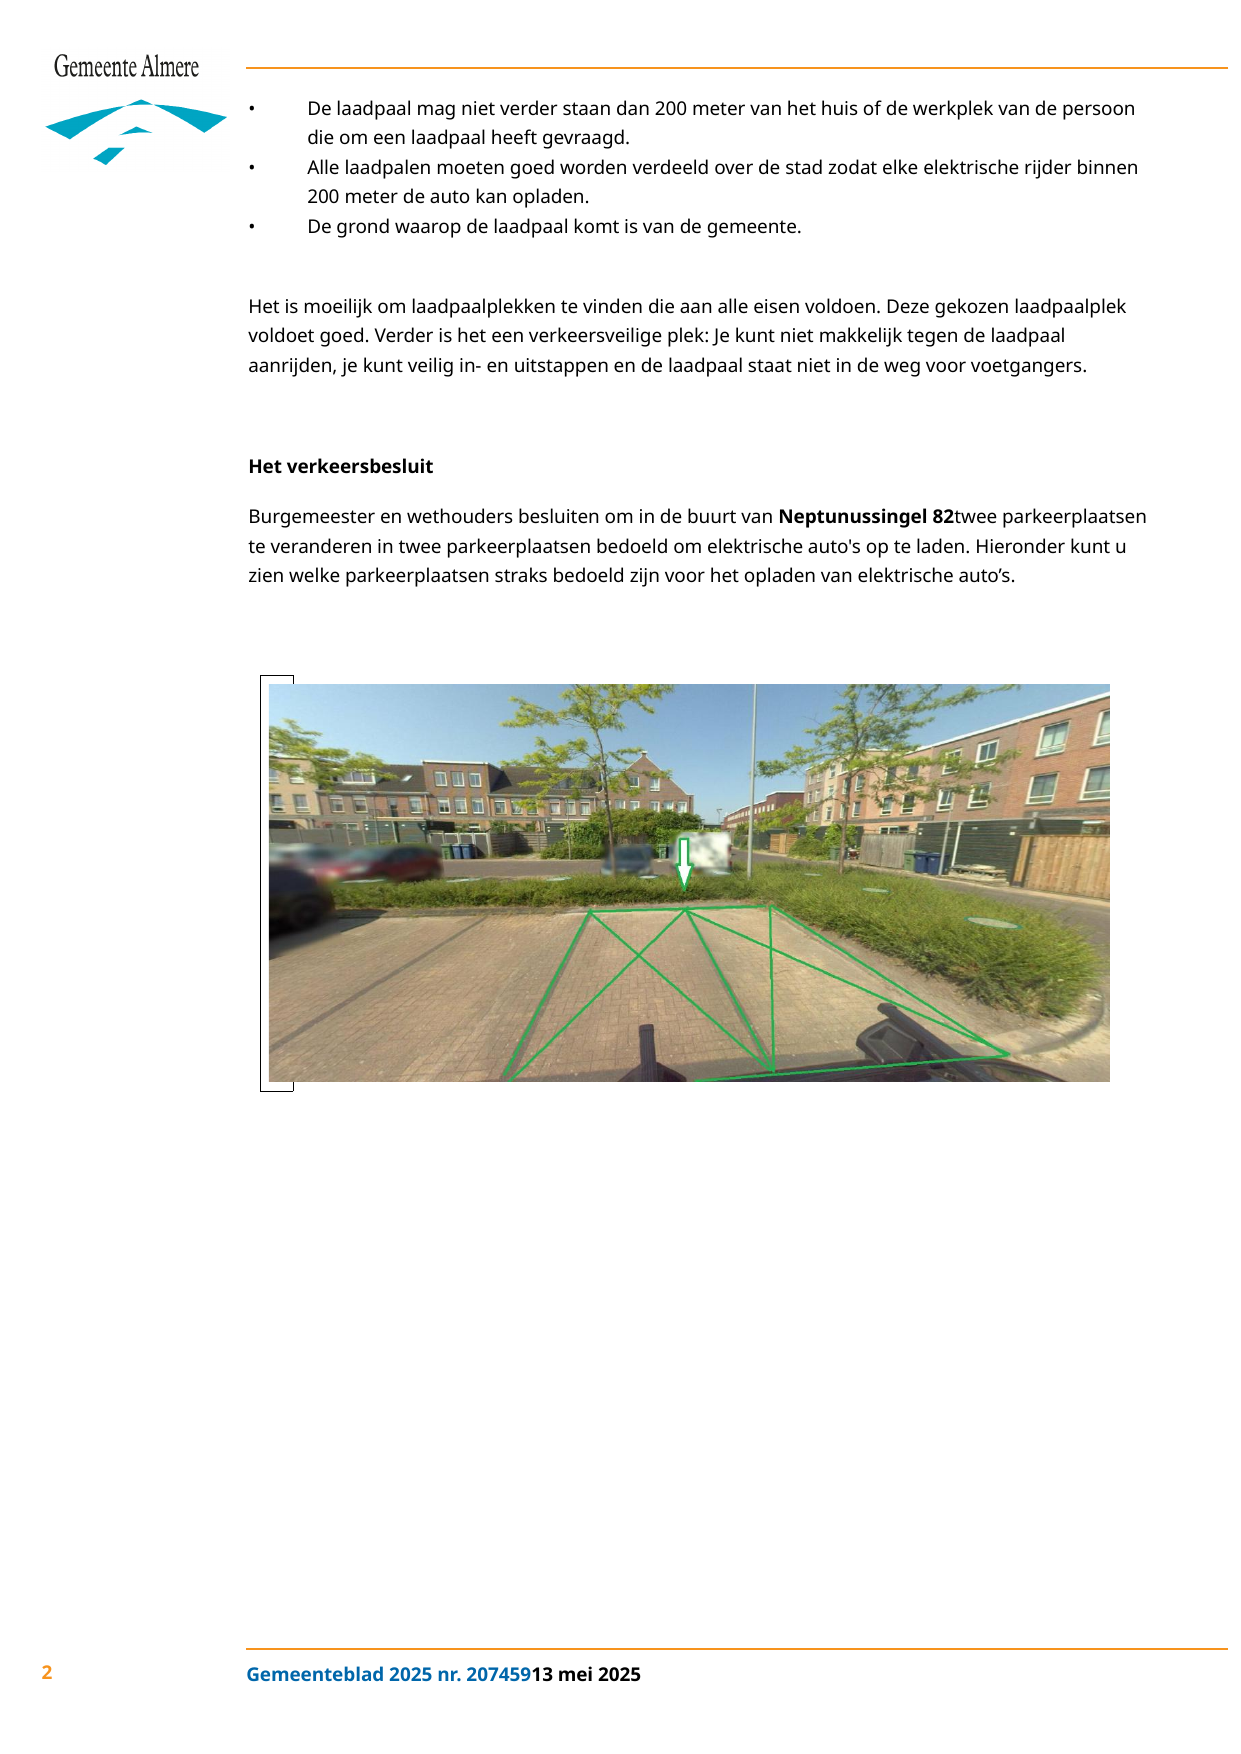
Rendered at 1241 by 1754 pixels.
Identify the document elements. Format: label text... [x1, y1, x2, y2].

list De laadpaal mag niet verder staan dan 200 meter van het huis of de werkplek van de persoon die om een laadpaal heeft gevraagd. [248, 95, 1152, 150]
text Burgemeester en wethouders besluiten om in de buurt van Neptunussingel 82twee parkeerplaatsen te veranderen in twee parkeerplaatsen bedoeld om elektrische auto's op te laden. Hieronder kunt u zien welke parkeerplaatsen straks bedoeld zijn voor het opladen van elektrische auto’s. [248, 503, 1152, 588]
picture [268, 684, 1110, 1082]
picture [41, 47, 231, 172]
list Alle laadpalen moeten goed worden verdeeld over de stad zodat elke elektrische rijder binnen 200 meter de auto kan opladen. [248, 154, 1152, 209]
text Het verkeersbesluit [248, 453, 1152, 479]
text Het is moeilijk om laadpaalplekken te vinden die aan alle eisen voldoen. Deze gekozen laadpaalplek voldoet goed. Verder is het een verkeersveilige plek: Je kunt niet makkelijk tegen de laadpaal aanrijden, je kunt veilig in- en uitstappen en de laadpaal staat niet in de weg voor voetgangers. [248, 293, 1152, 378]
list De grond waarop de laadpaal komt is van de gemeente. [248, 213, 1152, 239]
